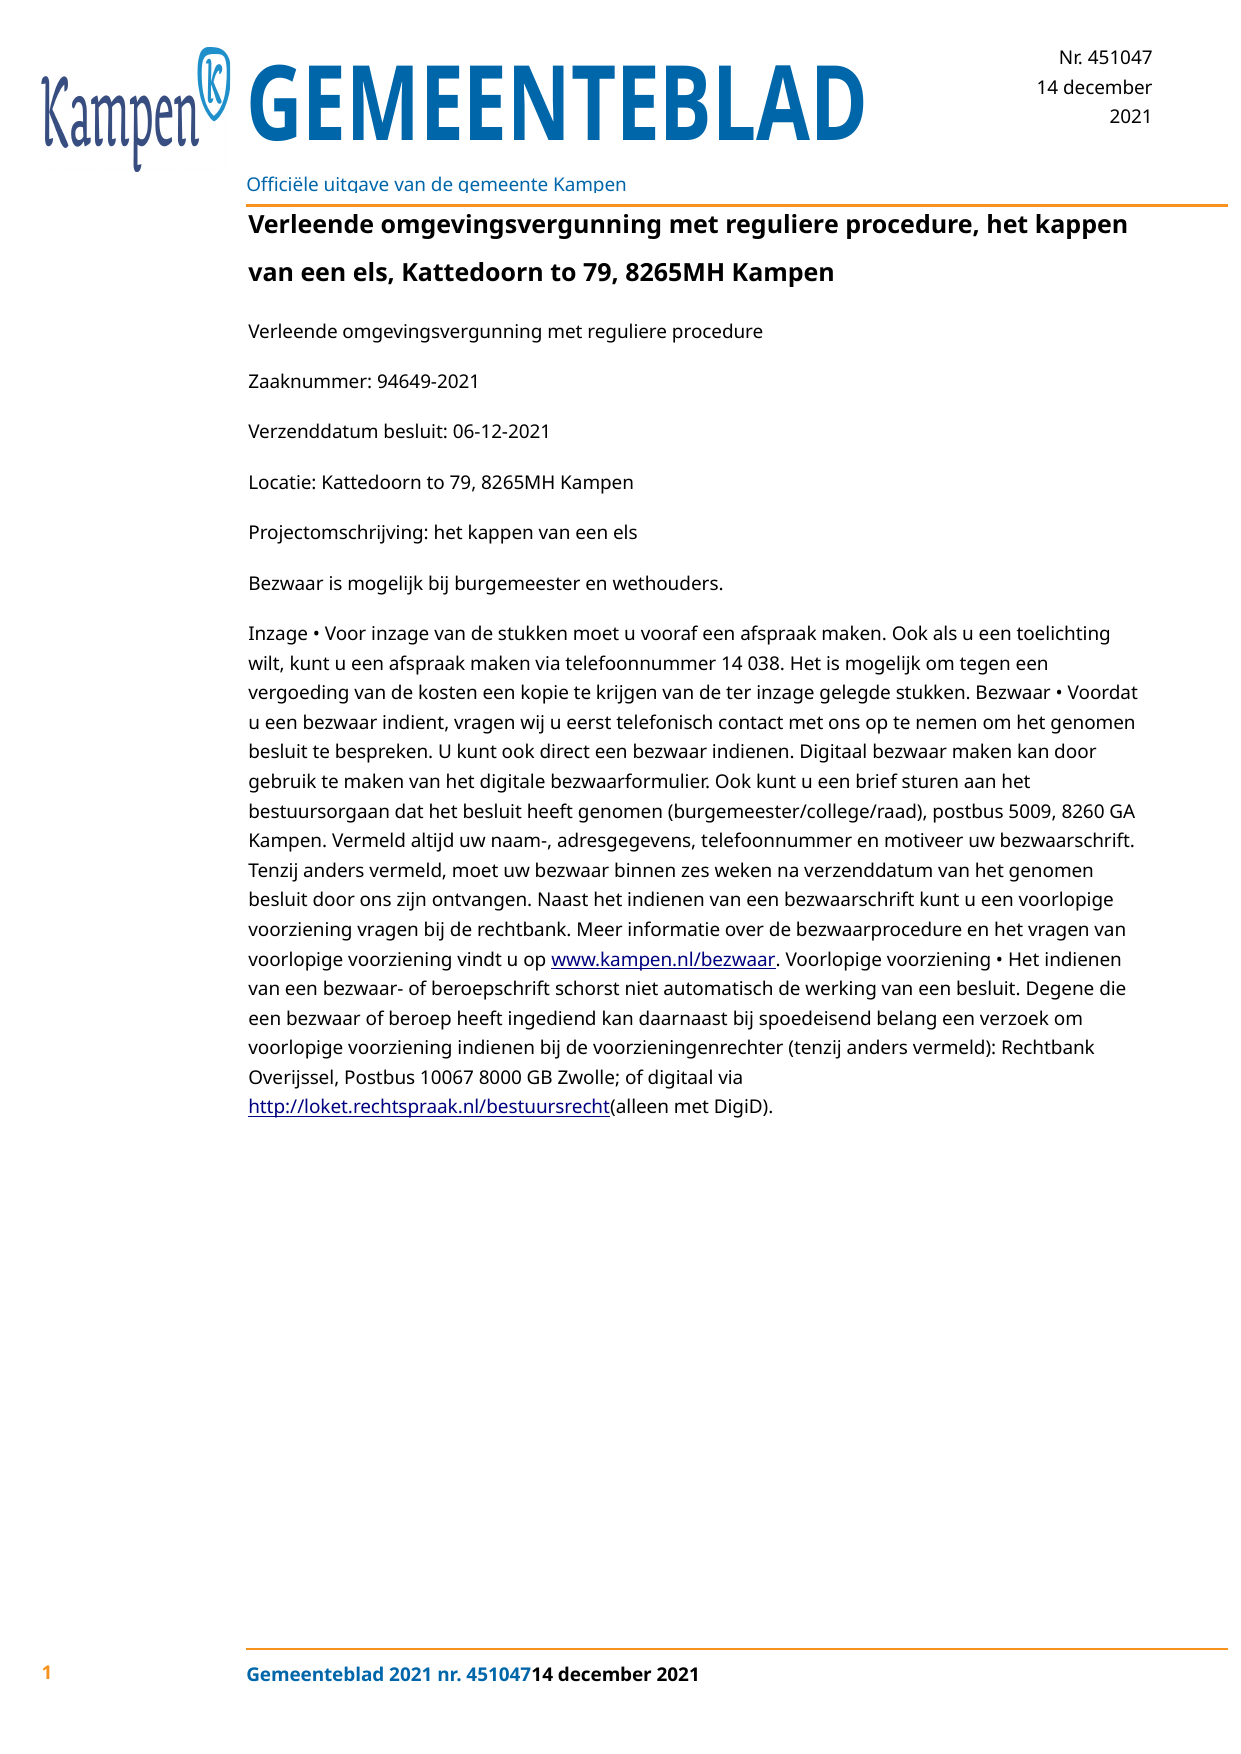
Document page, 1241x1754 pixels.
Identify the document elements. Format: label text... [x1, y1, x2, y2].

text Verleende omgevingsvergunning met reguliere procedure [248, 318, 1152, 344]
picture [41, 47, 231, 172]
text Verzenddatum besluit: 06-12-2021 [248, 419, 1152, 444]
text Zaaknummer: 94649-2021 [248, 368, 1152, 394]
text Inzage • Voor inzage van de stukken moet u vooraf een afspraak maken. Ook als u een toelichting wilt, kunt u een afspraak maken via telefoonnummer 14 038. Het is mogelijk om tegen een vergoeding van de kosten een kopie te krijgen van de ter inzage gelegde stukken. Bezwaar • Voordat u een bezwaar indient, vragen wij u eerst telefonisch contact met ons op te nemen om het genomen besluit te bespreken. U kunt ook direct een bezwaar indienen. Digitaal bezwaar maken kan door gebruik te maken van het digitale bezwaarformulier. Ook kunt u een brief sturen aan het bestuursorgaan dat het besluit heeft genomen (burgemeester/college/raad), postbus 5009, 8260 GA Kampen. Vermeld altijd uw naam-, adresgegevens, telefoonnummer en motiveer uw bezwaarschrift. Tenzij anders vermeld, moet uw bezwaar binnen zes weken na verzenddatum van het genomen besluit door ons zijn ontvangen. Naast het indienen van een bezwaarschrift kunt u een voorlopige voorziening vragen bij de rechtbank. Meer informatie over de bezwaarprocedure en het vragen van voorlopige voorziening vindt u op www.kampen.nl/bezwaar. Voorlopige voorziening • Het indienen van een bezwaar- of beroepschrift schorst niet automatisch de werking van een besluit. Degene die een bezwaar of beroep heeft ingediend kan daarnaast bij spoedeisend belang een verzoek om voorlopige voorziening indienen bij de voorzieningenrechter (tenzij anders vermeld): Rechtbank Overijssel, Postbus 10067 8000 GB Zwolle; of digitaal via http://loket.rechtspraak.nl/bestuursrecht(alleen met DigiD). [248, 620, 1152, 1119]
text Bezwaar is mogelijk bij burgemeester en wethouders. [248, 570, 1152, 596]
text Locatie: Kattedoorn to 79, 8265MH Kampen [248, 469, 1152, 495]
text Projectomschrijving: het kappen van een els [248, 519, 1152, 545]
text Verleende omgevingsvergunning met reguliere procedure, het kappen van een els, Kattedoorn to 79, 8265MH Kampen [248, 207, 1152, 288]
